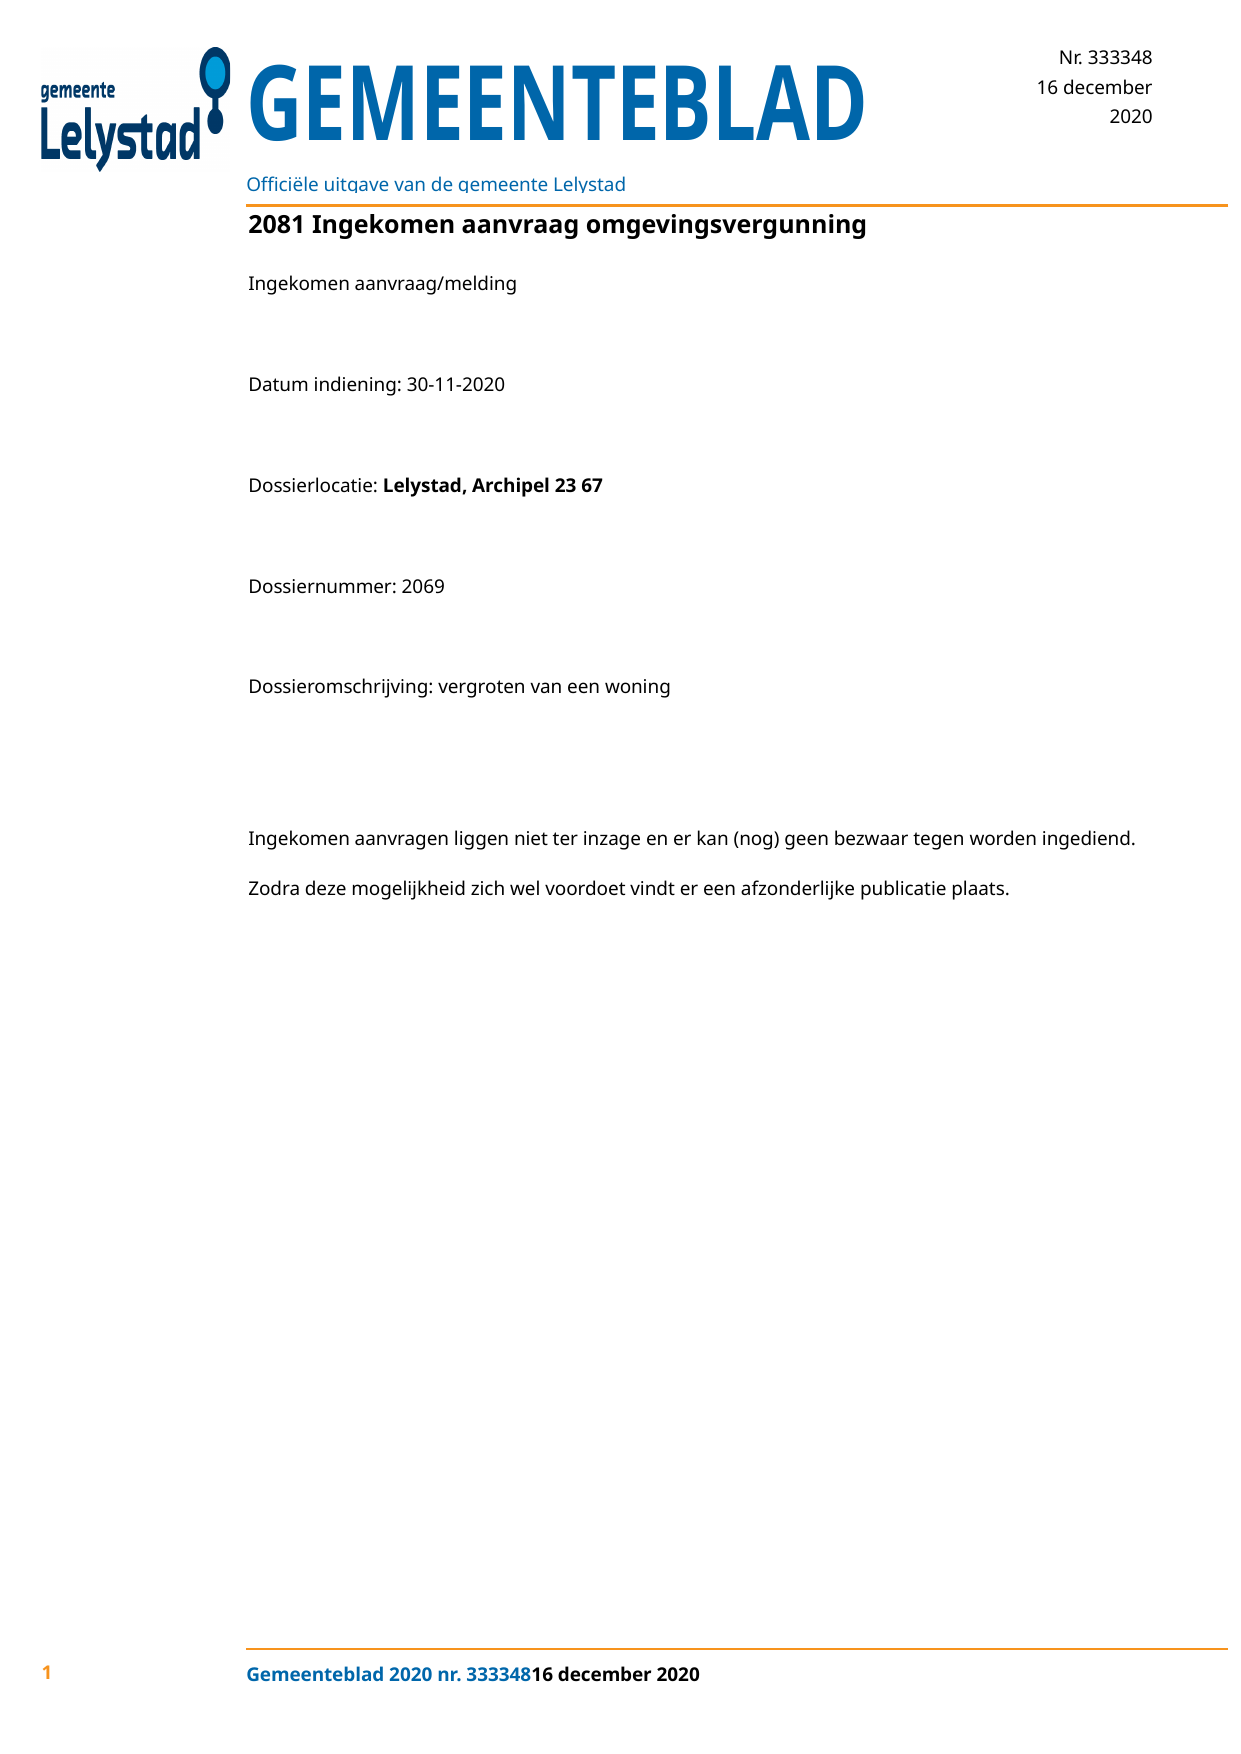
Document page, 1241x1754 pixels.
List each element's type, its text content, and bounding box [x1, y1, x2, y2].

text Dossieromschrijving: vergroten van een woning [248, 674, 1152, 699]
text 2081 Ingekomen aanvraag omgevingsvergunning [248, 207, 1152, 241]
text Ingekomen aanvragen liggen niet ter inzage en er kan (nog) geen bezwaar tegen worden ingediend. [248, 825, 1152, 851]
text Datum indiening: 30-11-2020 [248, 371, 1152, 397]
text Ingekomen aanvraag/melding [248, 270, 1152, 296]
text Dossierlocatie: Lelystad, Archipel 23 67 [248, 472, 1152, 498]
text Dossiernummer: 2069 [248, 573, 1152, 598]
picture [41, 47, 231, 172]
text Zodra deze mogelijkheid zich wel voordoet vindt er een afzonderlijke publicatie plaats. [248, 875, 1152, 901]
